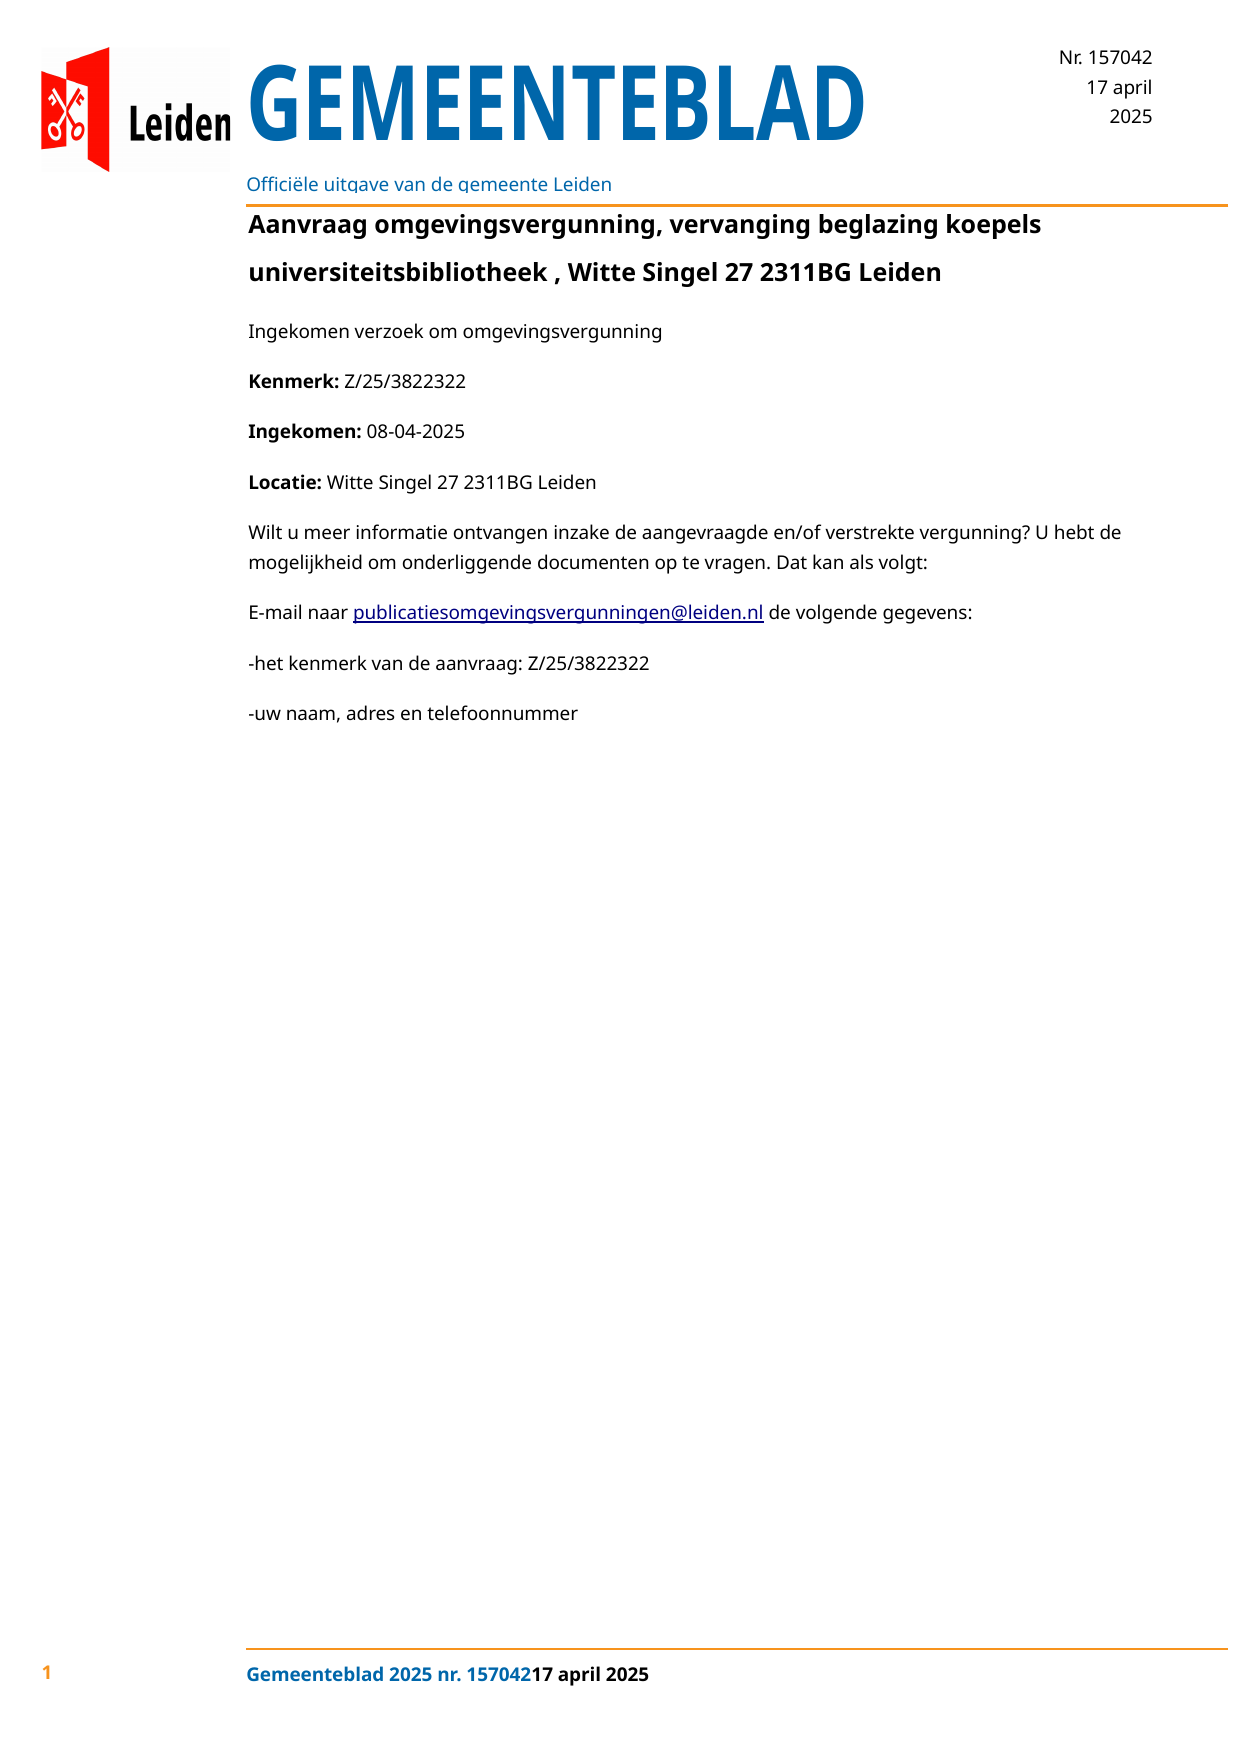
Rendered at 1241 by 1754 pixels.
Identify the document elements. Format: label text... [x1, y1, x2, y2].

picture [41, 47, 231, 172]
text Wilt u meer informatie ontvangen inzake de aangevraagde en/of verstrekte vergunning? U hebt de mogelijkheid om onderliggende documenten op te vragen. Dat kan als volgt: [248, 519, 1152, 575]
text Aanvraag omgevingsvergunning, vervanging beglazing koepels universiteitsbibliotheek , Witte Singel 27 2311BG Leiden [248, 207, 1152, 288]
text E-mail naar publicatiesomgevingsvergunningen@leiden.nl de volgende gegevens: [248, 599, 1152, 625]
text Kenmerk: Z/25/3822322 [248, 368, 1152, 394]
text Ingekomen verzoek om omgevingsvergunning [248, 318, 1152, 344]
text Ingekomen: 08-04-2025 [248, 419, 1152, 444]
text -het kenmerk van de aanvraag: Z/25/3822322 [248, 650, 1152, 676]
text -uw naam, adres en telefoonnummer [248, 700, 1152, 726]
text Locatie: Witte Singel 27 2311BG Leiden [248, 469, 1152, 495]
